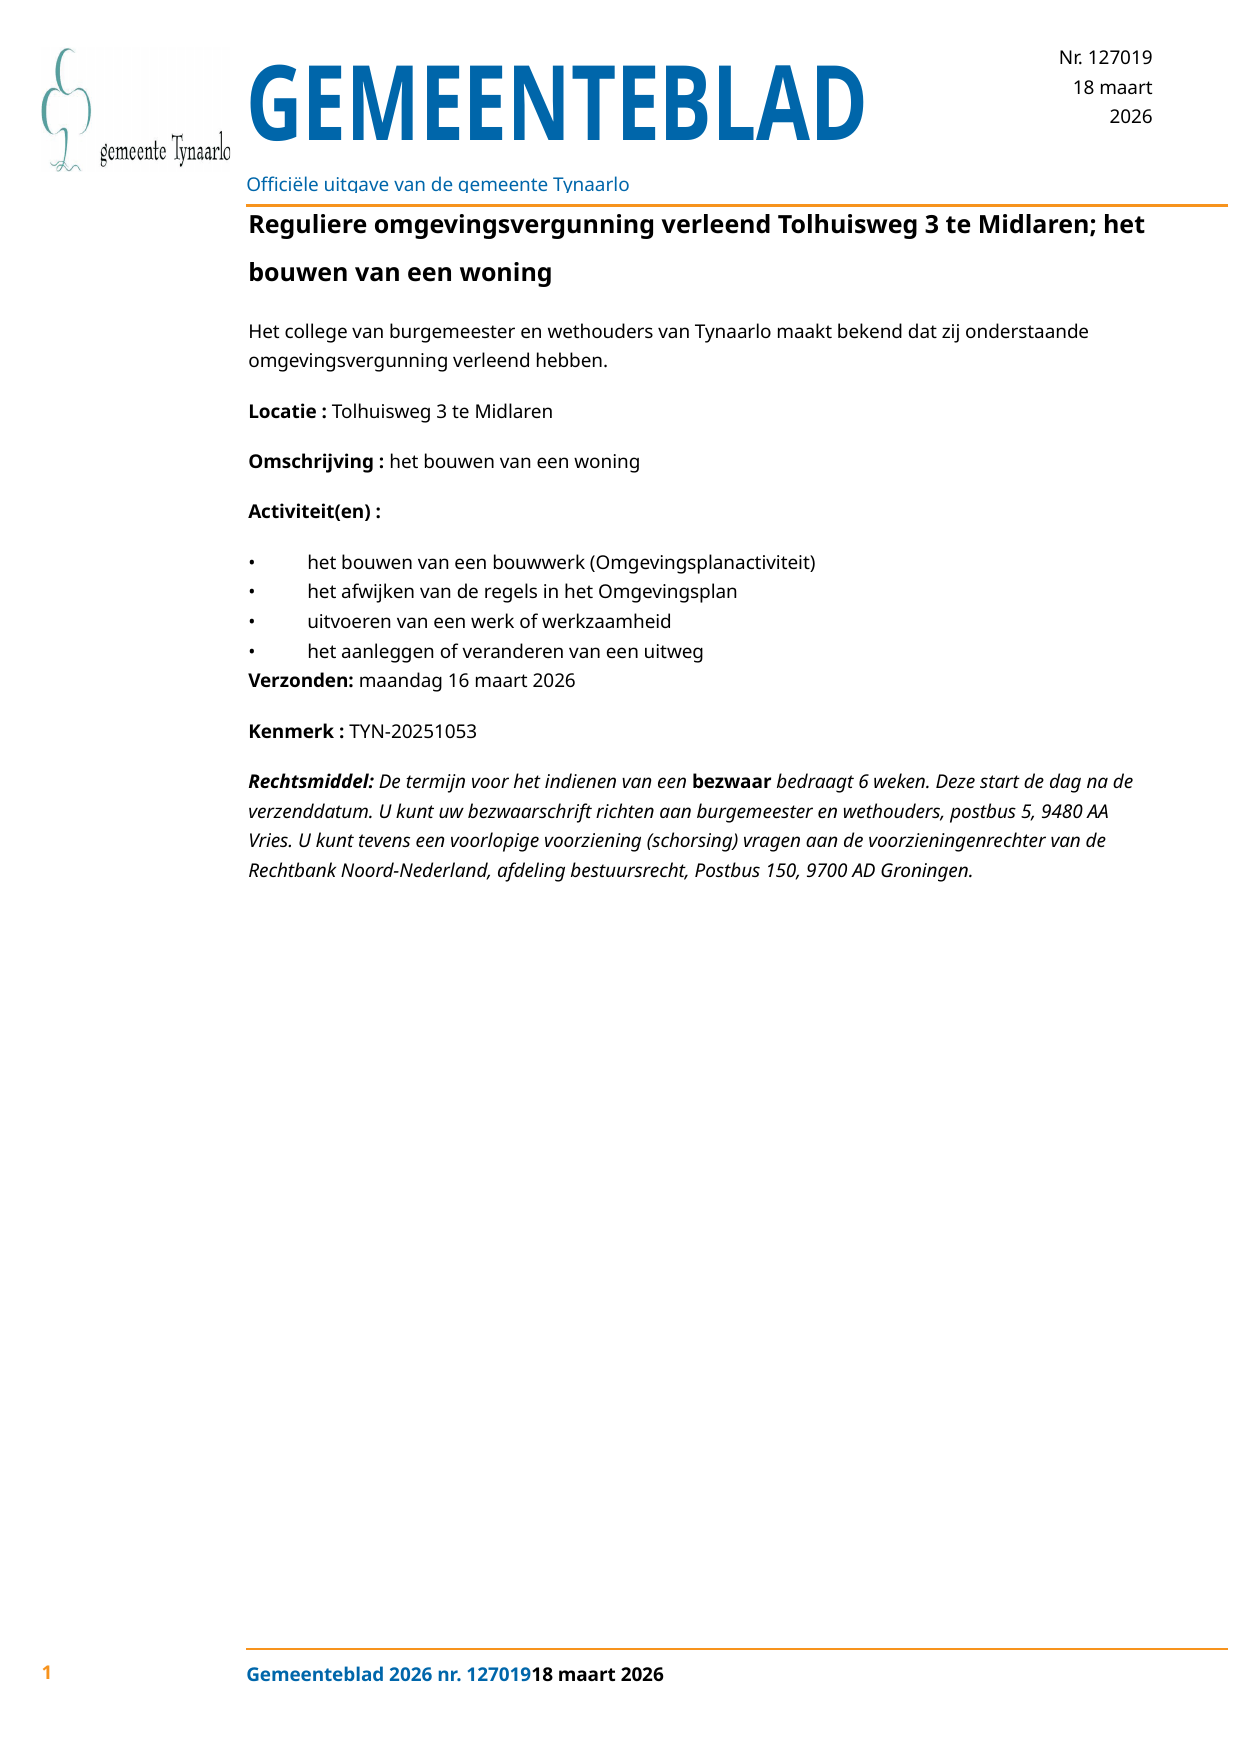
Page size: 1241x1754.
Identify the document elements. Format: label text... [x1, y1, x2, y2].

picture [41, 47, 231, 172]
text Rechtsmiddel: De termijn voor het indienen van een bezwaar bedraagt 6 weken. Deze start de dag na de verzenddatum. U kunt uw bezwaarschrift richten aan burgemeester en wethouders, postbus 5, 9480 AA Vries. U kunt tevens een voorlopige voorziening (schorsing) vragen aan de voorzieningenrechter van de Rechtbank Noord-Nederland, afdeling bestuursrecht, Postbus 150, 9700 AD Groningen. [248, 768, 1152, 883]
text Kenmerk : TYN-20251053 [248, 718, 1152, 744]
text Locatie : Tolhuisweg 3 te Midlaren [248, 398, 1152, 424]
list het afwijken van de regels in het Omgevingsplan [248, 579, 1152, 604]
text Het college van burgemeester en wethouders van Tynaarlo maakt bekend dat zij onderstaande omgevingsvergunning verleend hebben. [248, 318, 1152, 373]
list het bouwen van een bouwwerk (Omgevingsplanactiviteit) [248, 549, 1152, 575]
text Reguliere omgevingsvergunning verleend Tolhuisweg 3 te Midlaren; het bouwen van een woning [248, 207, 1152, 288]
text Omschrijving : het bouwen van een woning [248, 448, 1152, 474]
list uitvoeren van een werk of werkzaamheid [248, 608, 1152, 634]
text Activiteit(en) : [248, 499, 1152, 524]
text Verzonden: maandag 16 maart 2026 [248, 667, 1152, 693]
list het aanleggen of veranderen van een uitweg [248, 638, 1152, 664]
